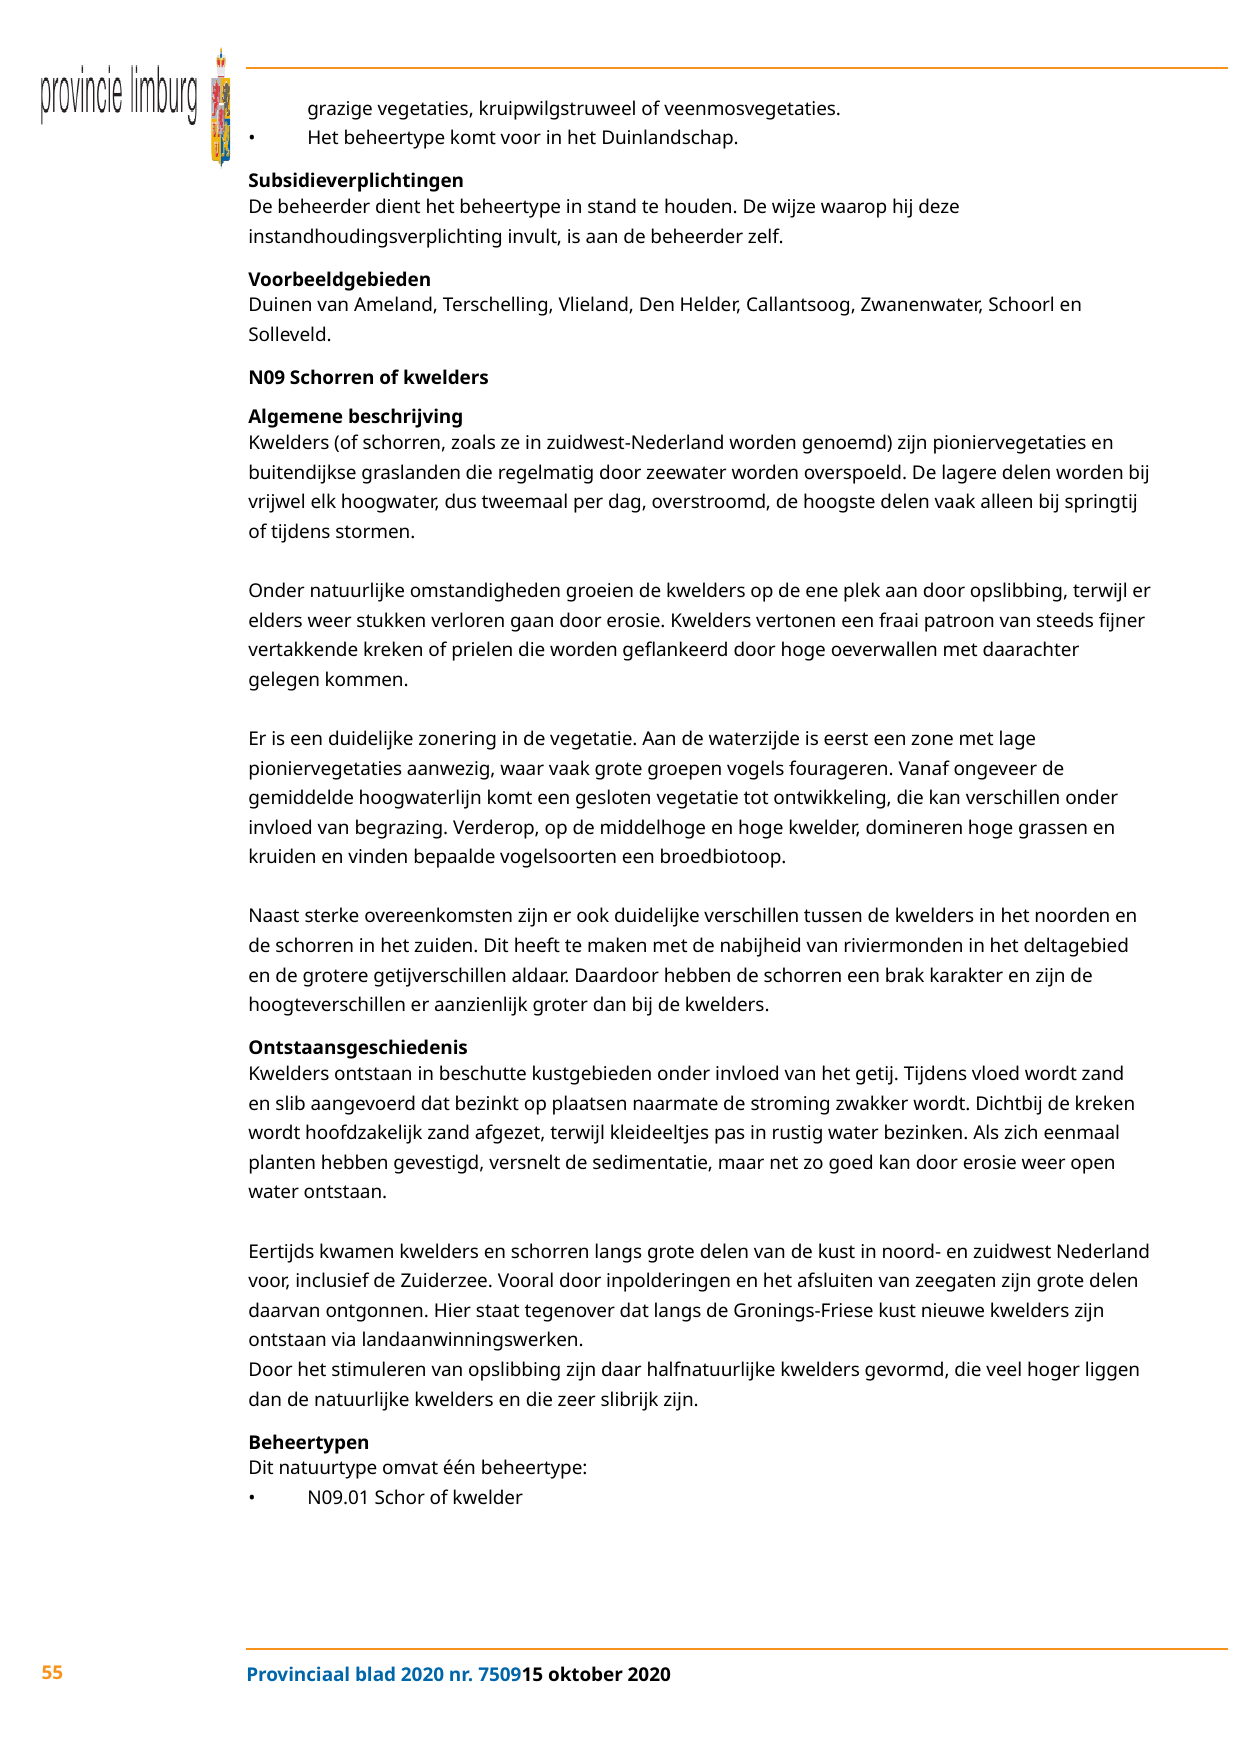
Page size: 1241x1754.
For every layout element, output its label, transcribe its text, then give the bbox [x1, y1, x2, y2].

text Eertijds kwamen kwelders en schorren langs grote delen van de kust in noord- en zuidwest Nederland voor, inclusief de Zuiderzee. Vooral door inpolderingen en het afsluiten van zeegaten zijn grote delen daarvan ontgonnen. Hier staat tegenover dat langs de Gronings-Friese kust nieuwe kwelders zijn ontstaan via landaanwinningswerken. [248, 1238, 1152, 1352]
text Dit natuurtype omvat één beheertype: [248, 1454, 1152, 1480]
list grazige vegetaties, kruipwilgstruweel of veenmosvegetaties. [248, 95, 1152, 121]
text N09 Schorren of kwelders [248, 364, 1152, 390]
text Ontstaansgeschiedenis [248, 1034, 1152, 1060]
text Subsidieverplichtingen [248, 167, 1152, 193]
list N09.01 Schor of kwelder [248, 1484, 1152, 1510]
text Kwelders (of schorren, zoals ze in zuidwest-Nederland worden genoemd) zijn pioniervegetaties en buitendijkse graslanden die regelmatig door zeewater worden overspoeld. De lagere delen worden bij vrijwel elk hoogwater, dus tweemaal per dag, overstroomd, de hoogste delen vaak alleen bij springtij of tijdens stormen. [248, 429, 1152, 544]
text Door het stimuleren van opslibbing zijn daar halfnatuurlijke kwelders gevormd, die veel hoger liggen dan de natuurlijke kwelders en die zeer slibrijk zijn. [248, 1356, 1152, 1411]
text Naast sterke overeenkomsten zijn er ook duidelijke verschillen tussen de kwelders in het noorden en de schorren in het zuiden. Dit heeft te maken met de nabijheid van riviermonden in het deltagebied en de grotere getijverschillen aldaar. Daardoor hebben de schorren een brak karakter en zijn de hoogteverschillen er aanzienlijk groter dan bij de kwelders. [248, 903, 1152, 1017]
text Voorbeeldgebieden [248, 266, 1152, 292]
list Het beheertype komt voor in het Duinlandschap. [248, 124, 1152, 150]
text Duinen van Ameland, Terschelling, Vlieland, Den Helder, Callantsoog, Zwanenwater, Schoorl en Solleveld. [248, 292, 1152, 347]
text Algemene beschrijving [248, 404, 1152, 429]
text Kwelders ontstaan in beschutte kustgebieden onder invloed van het getij. Tijdens vloed wordt zand en slib aangevoerd dat bezinkt op plaatsen naarmate de stroming zwakker wordt. Dichtbij de kreken wordt hoofdzakelijk zand afgezet, terwijl kleideeltjes pas in rustig water bezinken. Als zich eenmaal planten hebben gevestigd, versnelt de sedimentatie, maar net zo goed kan door erosie weer open water ontstaan. [248, 1060, 1152, 1204]
text Onder natuurlijke omstandigheden groeien de kwelders op de ene plek aan door opslibbing, terwijl er elders weer stukken verloren gaan door erosie. Kwelders vertonen een fraai patroon van steeds fijner vertakkende kreken of prielen die worden geflankeerd door hoge oeverwallen met daarachter gelegen kommen. [248, 577, 1152, 692]
text De beheerder dient het beheertype in stand te houden. De wijze waarop hij deze instandhoudingsverplichting invult, is aan de beheerder zelf. [248, 193, 1152, 248]
text Beheertypen [248, 1429, 1152, 1454]
text Er is een duidelijke zonering in de vegetatie. Aan de waterzijde is eerst een zone met lage pioniervegetaties aanwezig, waar vaak grote groepen vogels fourageren. Vanaf ongeveer de gemiddelde hoogwaterlijn komt een gesloten vegetatie tot ontwikkeling, die kan verschillen onder invloed van begrazing. Verderop, op de middelhoge en hoge kwelder, domineren hoge grassen en kruiden en vinden bepaalde vogelsoorten een broedbiotoop. [248, 725, 1152, 869]
picture [41, 47, 231, 172]
